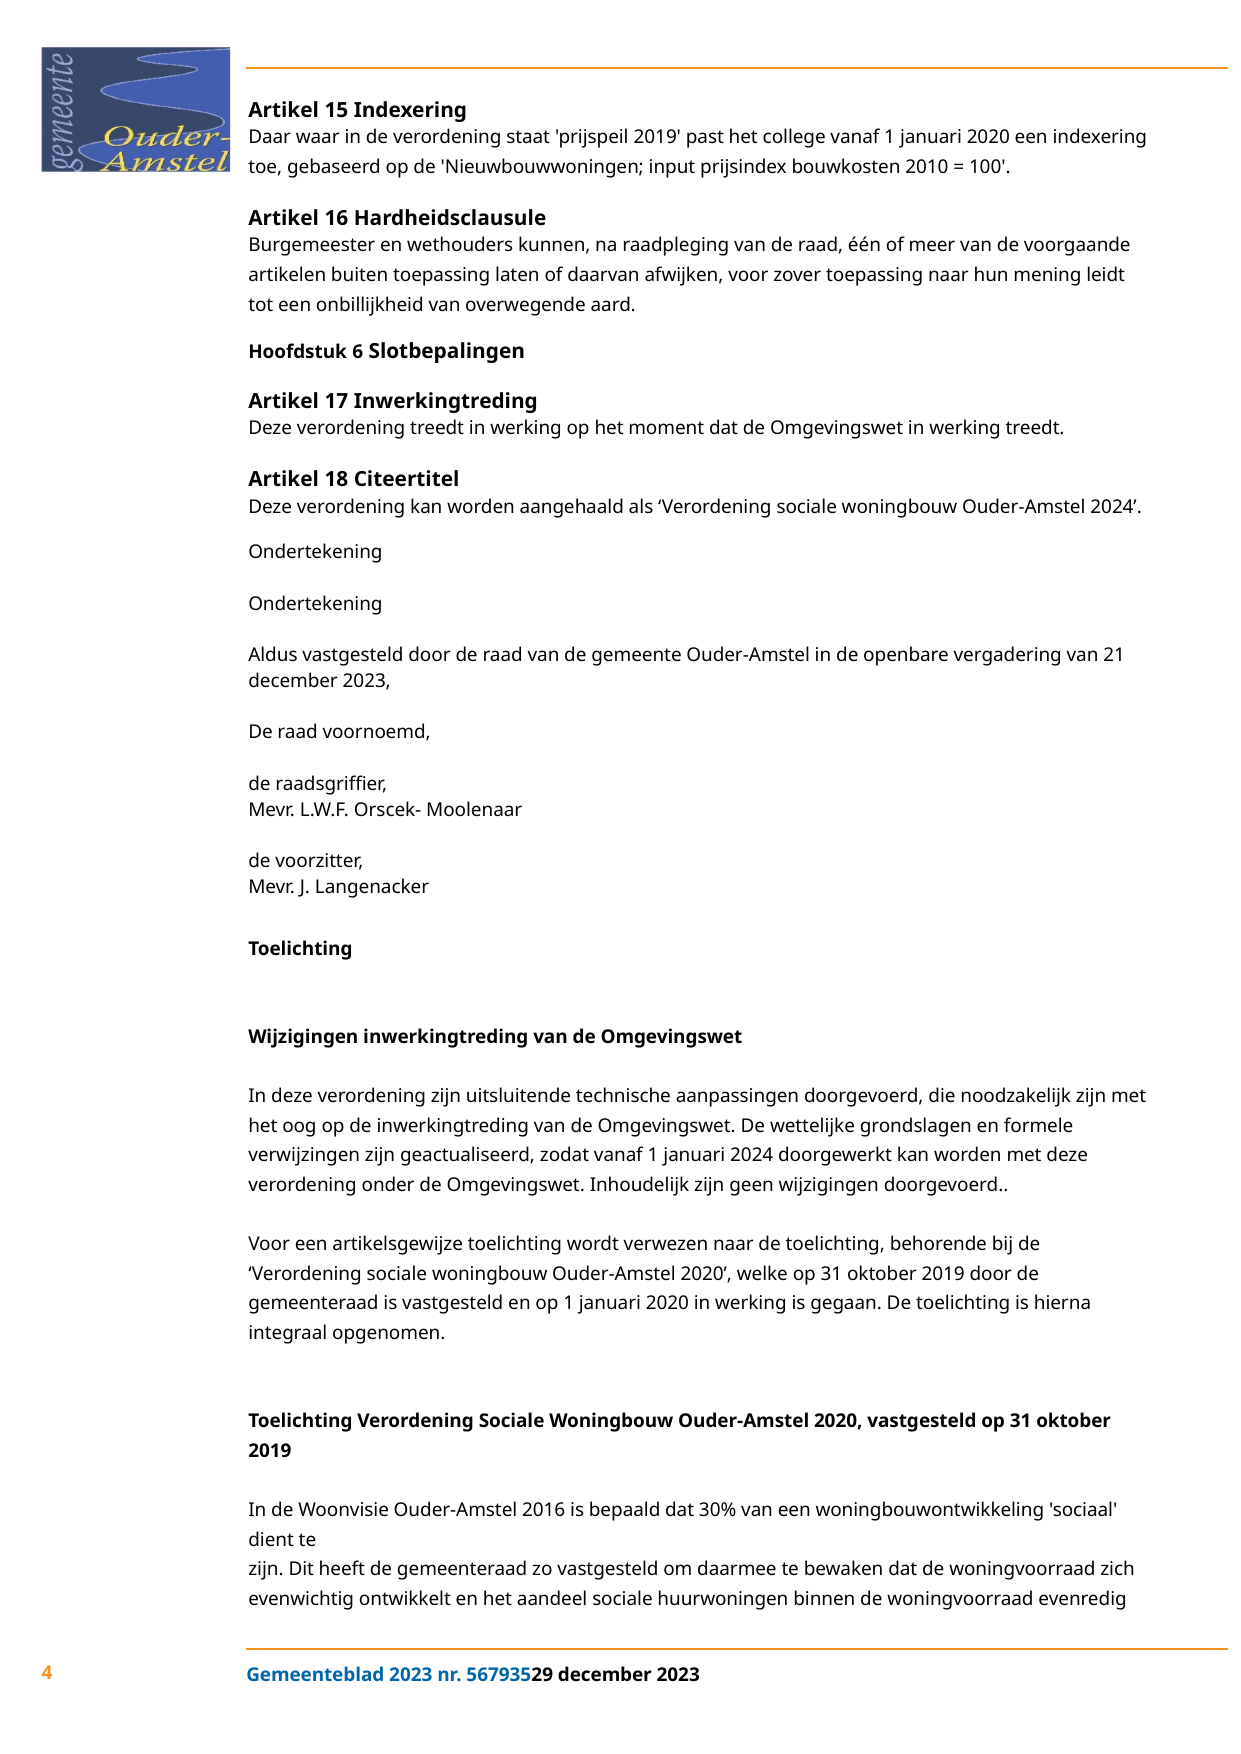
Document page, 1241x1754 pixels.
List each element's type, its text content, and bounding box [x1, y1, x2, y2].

text Toelichting [248, 924, 1152, 964]
text Deze verordening kan worden aangehaald als ‘Verordening sociale woningbouw Ouder-Amstel 2024’. [248, 493, 1152, 519]
text Aldus vastgesteld door de raad van de gemeente Ouder-Amstel in de openbare vergadering van 21 december 2023, [248, 642, 1152, 693]
text de raadsgriffier, [248, 770, 1152, 796]
text Ondertekening [248, 539, 1152, 564]
text In de Woonvisie Ouder-Amstel 2016 is bepaald dat 30% van een woningbouwontwikkeling 'sociaal' dient te [248, 1496, 1152, 1552]
text Burgemeester en wethouders kunnen, na raadpleging van de raad, één of meer van de voorgaande artikelen buiten toepassing laten of daarvan afwijken, voor zover toepassing naar hun mening leidt tot een onbillijkheid van overwegende aard. [248, 232, 1152, 317]
text Deze verordening treedt in werking op het moment dat de Omgevingswet in werking treedt. [248, 414, 1152, 440]
text Artikel 15 Indexering [248, 95, 1152, 123]
text Ondertekening [248, 590, 1152, 616]
text Artikel 16 Hardheidsclausule [248, 203, 1152, 232]
text zijn. Dit heeft de gemeenteraad zo vastgesteld om daarmee te bewaken dat de woningvoorraad zich evenwichtig ontwikkelt en het aandeel sociale huurwoningen binnen de woningvoorraad evenredig [248, 1556, 1152, 1611]
text In deze verordening zijn uitsluitende technische aanpassingen doorgevoerd, die noodzakelijk zijn met het oog op de inwerkingtreding van de Omgevingswet. De wettelijke grondslagen en formele verwijzingen zijn geactualiseerd, zodat vanaf 1 januari 2024 doorgewerkt kan worden met deze verordening onder de Omgevingswet. Inhoudelijk zijn geen wijzigingen doorgevoerd.. [248, 1082, 1152, 1197]
text Daar waar in de verordening staat 'prijspeil 2019' past het college vanaf 1 januari 2020 een indexering toe, gebaseerd op de 'Nieuwbouwwoningen; input prijsindex bouwkosten 2010 = 100'. [248, 123, 1152, 178]
text Mevr. J. Langenacker [248, 873, 1152, 899]
text Artikel 18 Citeertitel [248, 464, 1152, 493]
text Toelichting Verordening Sociale Woningbouw Ouder-Amstel 2020, vastgesteld op 31 oktober 2019 [248, 1408, 1152, 1463]
text Wijzigingen inwerkingtreding van de Omgevingswet [248, 1023, 1152, 1049]
text De raad voornoemd, [248, 719, 1152, 744]
text Voor een artikelsgewijze toelichting wordt verwezen naar de toelichting, behorende bij de ‘Verordening sociale woningbouw Ouder-Amstel 2020’, welke op 31 oktober 2019 door de gemeenteraad is vastgesteld en op 1 januari 2020 in werking is gegaan. De toelichting is hierna integraal opgenomen. [248, 1230, 1152, 1344]
text Mevr. L.W.F. Orscek- Moolenaar [248, 796, 1152, 822]
text Artikel 17 Inwerkingtreding [248, 386, 1152, 414]
text de voorzitter, [248, 847, 1152, 873]
text Hoofdstuk 6 Slotbepalingen [248, 336, 1152, 365]
picture [41, 47, 231, 172]
